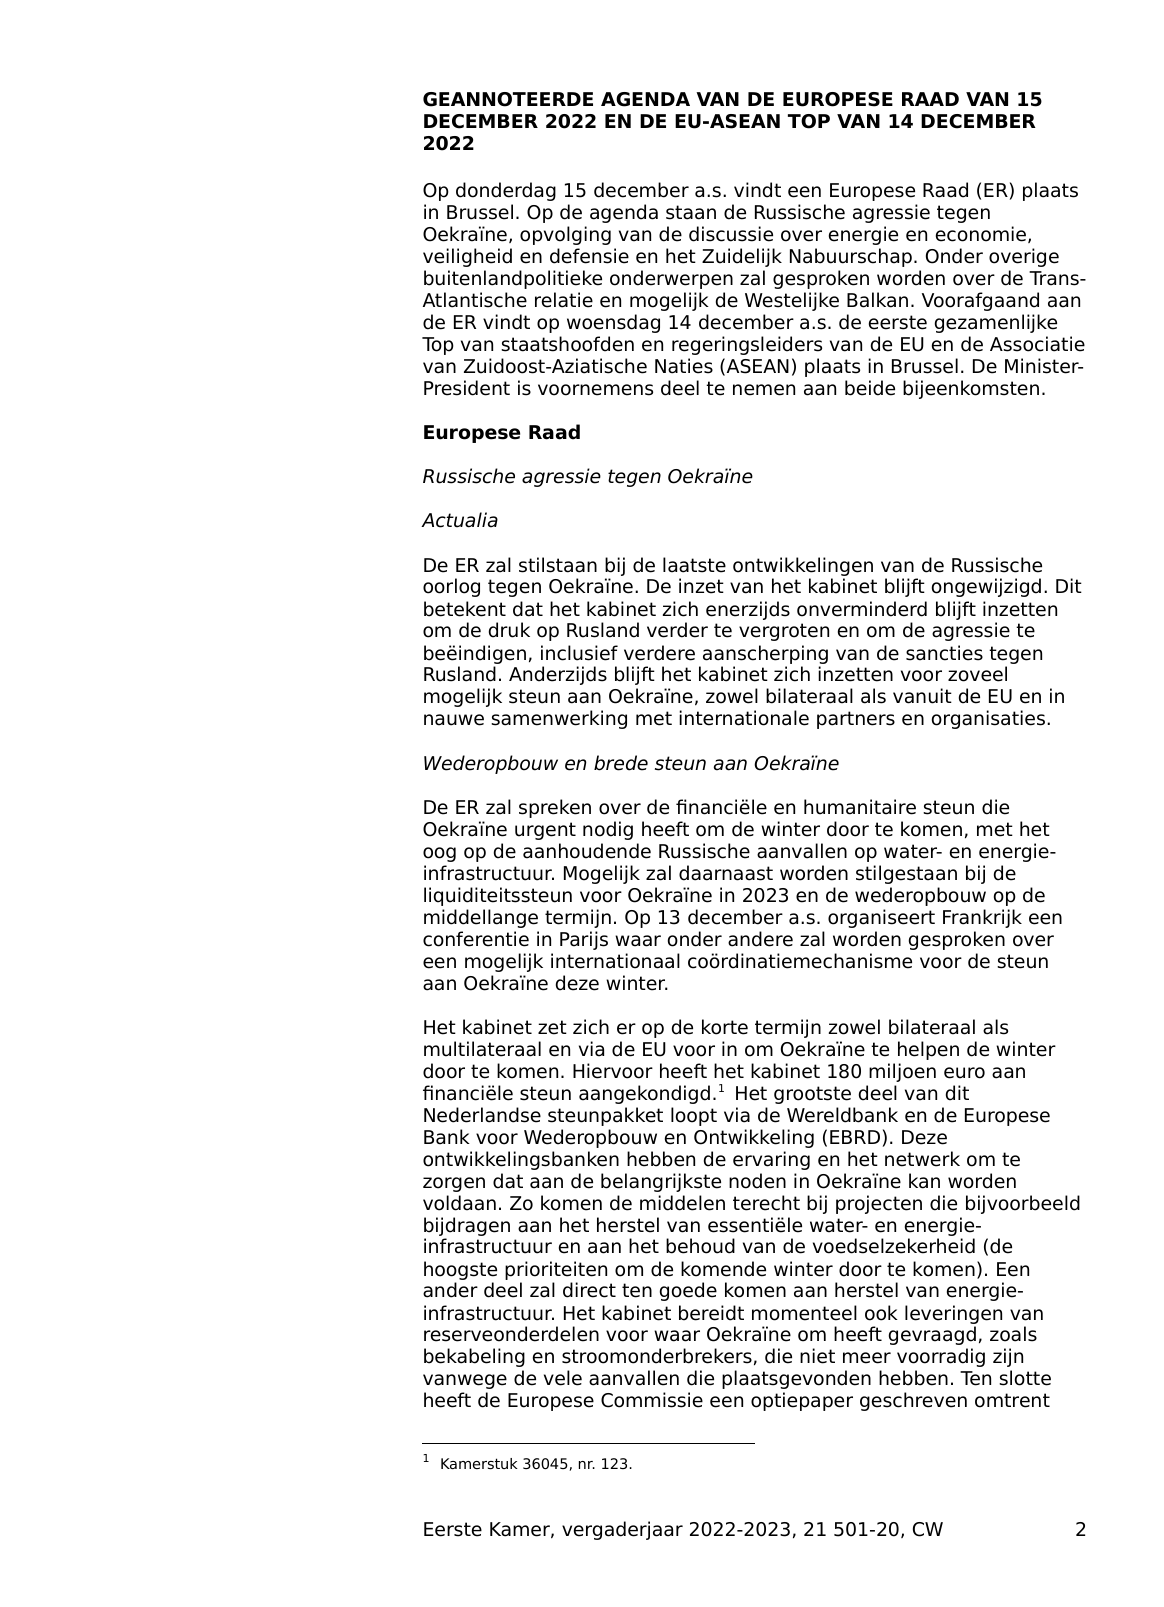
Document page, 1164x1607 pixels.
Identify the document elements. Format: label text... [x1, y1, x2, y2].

text De ER zal stilstaan bij de laatste ontwikkelingen van de Russische oorlog tegen Oekraïne. De inzet van het kabinet blijft ongewijzigd. Dit betekent dat het kabinet zich enerzijds onverminderd blijft inzetten om de druk op Rusland verder te vergroten en om de agressie te beëindigen, inclusief verdere aanscherping van de sancties tegen Rusland. Anderzijds blijft het kabinet zich inzetten voor zoveel mogelijk steun aan Oekraïne, zowel bilateraal als vanuit de EU en in nauwe samenwerking met internationale partners en organisaties. [422, 554, 1087, 730]
subtitle Russische agressie tegen Oekraïne [422, 466, 1087, 488]
subtitle Wederopbouw en brede steun aan Oekraïne [422, 752, 1087, 774]
text Kamerstuk 36045, nr. 123. [422, 1452, 1087, 1474]
subtitle Actualia [422, 510, 1087, 532]
text Op donderdag 15 december a.s. vindt een Europese Raad (ER) plaats in Brussel. Op de agenda staan de Russische agressie tegen Oekraïne, opvolging van de discussie over energie en economie, veiligheid en defensie en het Zuidelijk Nabuurschap. Onder overige buitenlandpolitieke onderwerpen zal gesproken worden over de Trans-Atlantische relatie en mogelijk de Westelijke Balkan. Voorafgaand aan de ER vindt op woensdag 14 december a.s. de eerste gezamenlijke Top van staatshoofden en regeringsleiders van de EU en de Associatie van Zuidoost-Aziatische Naties (ASEAN) plaats in Brussel. De Minister-President is voornemens deel te nemen aan beide bijeenkomsten. [422, 180, 1087, 400]
subtitle Europese Raad [422, 422, 1087, 444]
text De ER zal spreken over de financiële en humanitaire steun die Oekraïne urgent nodig heeft om de winter door te komen, met het oog op de aanhoudende Russische aanvallen op water- en energie-infrastructuur. Mogelijk zal daarnaast worden stilgestaan bij de liquiditeitssteun voor Oekraïne in 2023 en de wederopbouw op de middellange termijn. Op 13 december a.s. organiseert Frankrijk een conferentie in Parijs waar onder andere zal worden gesproken over een mogelijk internationaal coördinatiemechanisme voor de steun aan Oekraïne deze winter. [422, 797, 1087, 994]
subtitle GEANNOTEERDE AGENDA VAN DE EUROPESE RAAD VAN 15 DECEMBER 2022 EN DE EU-ASEAN TOP VAN 14 DECEMBER 2022 [422, 89, 1087, 155]
text Het kabinet zet zich er op de korte termijn zowel bilateraal als multilateraal en via de EU voor in om Oekraïne te helpen de winter door te komen. Hiervoor heeft het kabinet 180 miljoen euro aan financiële steun aangekondigd. Het grootste deel van dit Nederlandse steunpakket loopt via de Wereldbank en de Europese Bank voor Wederopbouw en Ontwikkeling (EBRD). Deze ontwikkelingsbanken hebben de ervaring en het netwerk om te zorgen dat aan de belangrijkste noden in Oekraïne kan worden voldaan. Zo komen de middelen terecht bij projecten die bijvoorbeeld bijdragen aan het herstel van essentiële water- en energie-infrastructuur en aan het behoud van de voedselzekerheid (de hoogste prioriteiten om de komende winter door te komen). Een ander deel zal direct ten goede komen aan herstel van energie-infrastructuur. Het kabinet bereidt momenteel ook leveringen van reserveonderdelen voor waar Oekraïne om heeft gevraagd, zoals bekabeling en stroomonderbrekers, die niet meer voorradig zijn vanwege de vele aanvallen die plaatsgevonden hebben. Ten slotte heeft de Europese Commissie een optiepaper geschreven omtrent [422, 1017, 1087, 1412]
